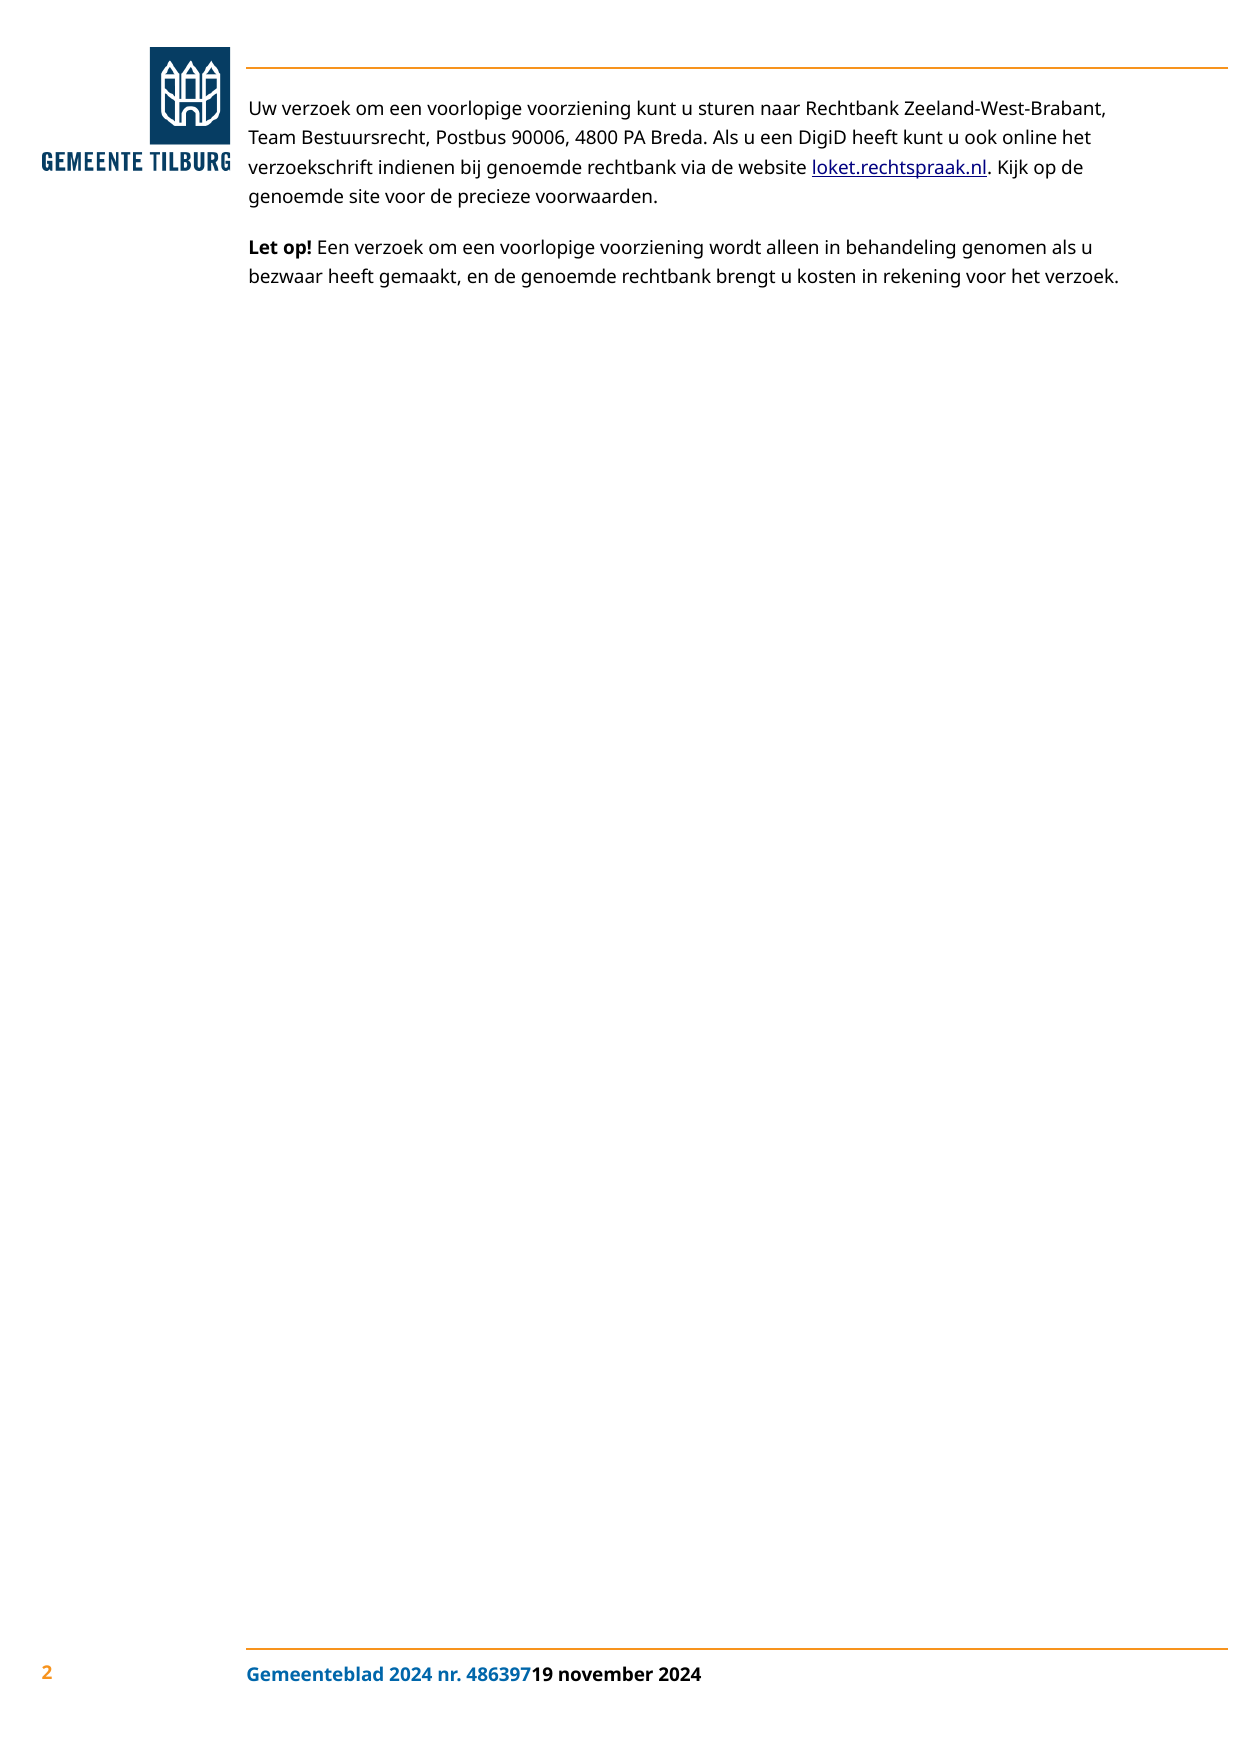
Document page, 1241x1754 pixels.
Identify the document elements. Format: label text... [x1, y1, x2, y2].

text Uw verzoek om een voorlopige voorziening kunt u sturen naar Rechtbank Zeeland-West-Brabant, Team Bestuursrecht, Postbus 90006, 4800 PA Breda. Als u een DigiD heeft kunt u ook online het verzoekschrift indienen bij genoemde rechtbank via de website loket.rechtspraak.nl. Kijk op de genoemde site voor de precieze voorwaarden. [248, 95, 1152, 209]
picture [41, 47, 231, 172]
text Let op! Een verzoek om een voorlopige voorziening wordt alleen in behandeling genomen als u bezwaar heeft gemaakt, en de genoemde rechtbank brengt u kosten in rekening voor het verzoek. [248, 234, 1152, 289]
